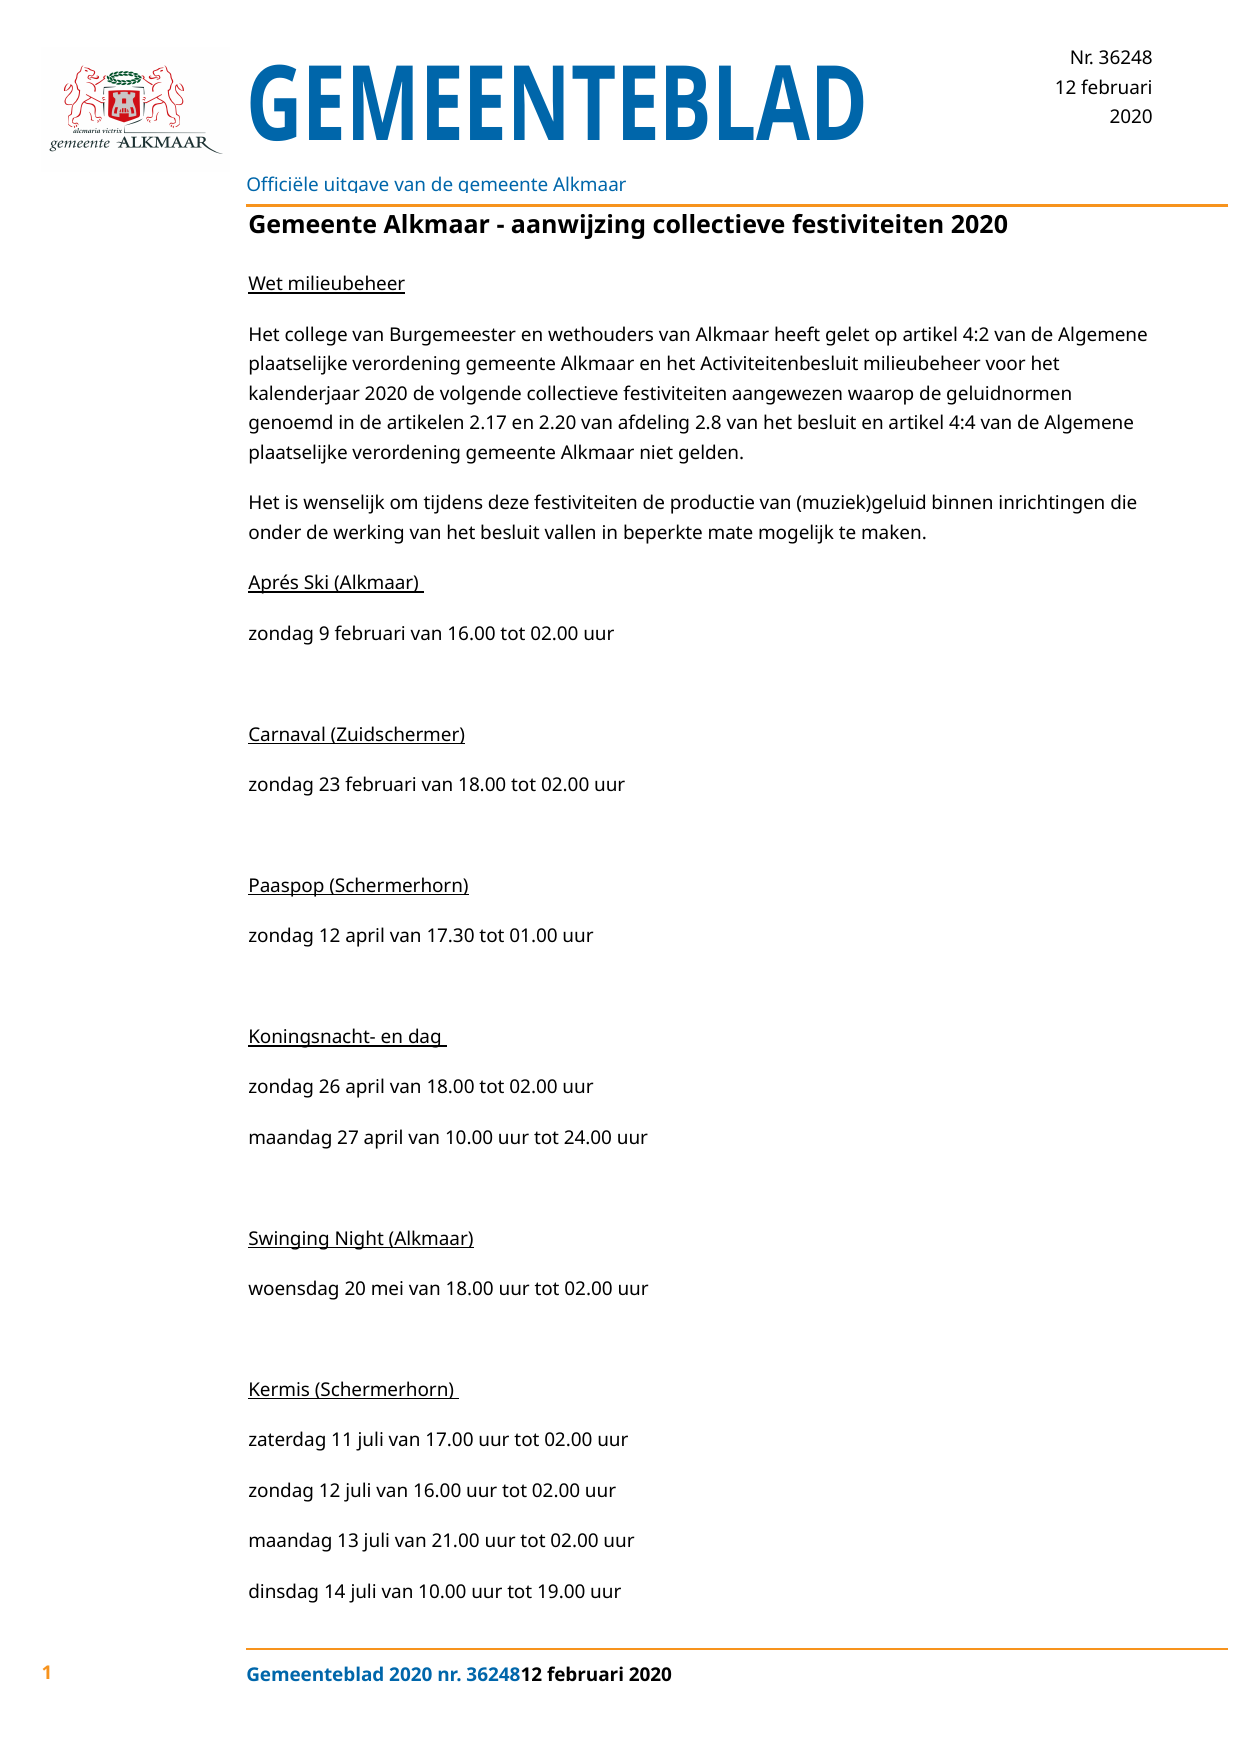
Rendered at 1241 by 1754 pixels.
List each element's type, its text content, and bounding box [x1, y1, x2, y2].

text Carnaval (Zuidschermer) [248, 721, 1152, 746]
text zondag 23 februari van 18.00 tot 02.00 uur [248, 771, 1152, 797]
text zaterdag 11 juli van 17.00 uur tot 02.00 uur [248, 1427, 1152, 1452]
text zondag 9 februari van 16.00 tot 02.00 uur [248, 620, 1152, 646]
text maandag 13 juli van 21.00 uur tot 02.00 uur [248, 1527, 1152, 1553]
text Aprés Ski (Alkmaar) [248, 569, 1152, 595]
picture [41, 47, 231, 172]
text maandag 27 april van 10.00 uur tot 24.00 uur [248, 1124, 1152, 1150]
text woensdag 20 mei van 18.00 uur tot 02.00 uur [248, 1275, 1152, 1301]
text zondag 12 juli van 16.00 uur tot 02.00 uur [248, 1477, 1152, 1503]
text dinsdag 14 juli van 10.00 uur tot 19.00 uur [248, 1578, 1152, 1603]
text Koningsnacht- en dag [248, 1023, 1152, 1049]
text Paaspop (Schermerhorn) [248, 872, 1152, 898]
text Swinging Night (Alkmaar) [248, 1225, 1152, 1251]
text Het college van Burgemeester en wethouders van Alkmaar heeft gelet op artikel 4:2 van de Algemene plaatselijke verordening gemeente Alkmaar en het Activiteitenbesluit milieubeheer voor het kalenderjaar 2020 de volgende collectieve festiviteiten aangewezen waarop de geluidnormen genoemd in de artikelen 2.17 en 2.20 van afdeling 2.8 van het besluit en artikel 4:4 van de Algemene plaatselijke verordening gemeente Alkmaar niet gelden. [248, 321, 1152, 465]
text Wet milieubeheer [248, 270, 1152, 296]
text zondag 26 april van 18.00 tot 02.00 uur [248, 1074, 1152, 1099]
text Het is wenselijk om tijdens deze festiviteiten de productie van (muziek)geluid binnen inrichtingen die onder de werking van het besluit vallen in beperkte mate mogelijk te maken. [248, 489, 1152, 545]
text zondag 12 april van 17.30 tot 01.00 uur [248, 922, 1152, 948]
text Gemeente Alkmaar - aanwijzing collectieve festiviteiten 2020 [248, 207, 1152, 241]
text Kermis (Schermerhorn) [248, 1376, 1152, 1402]
